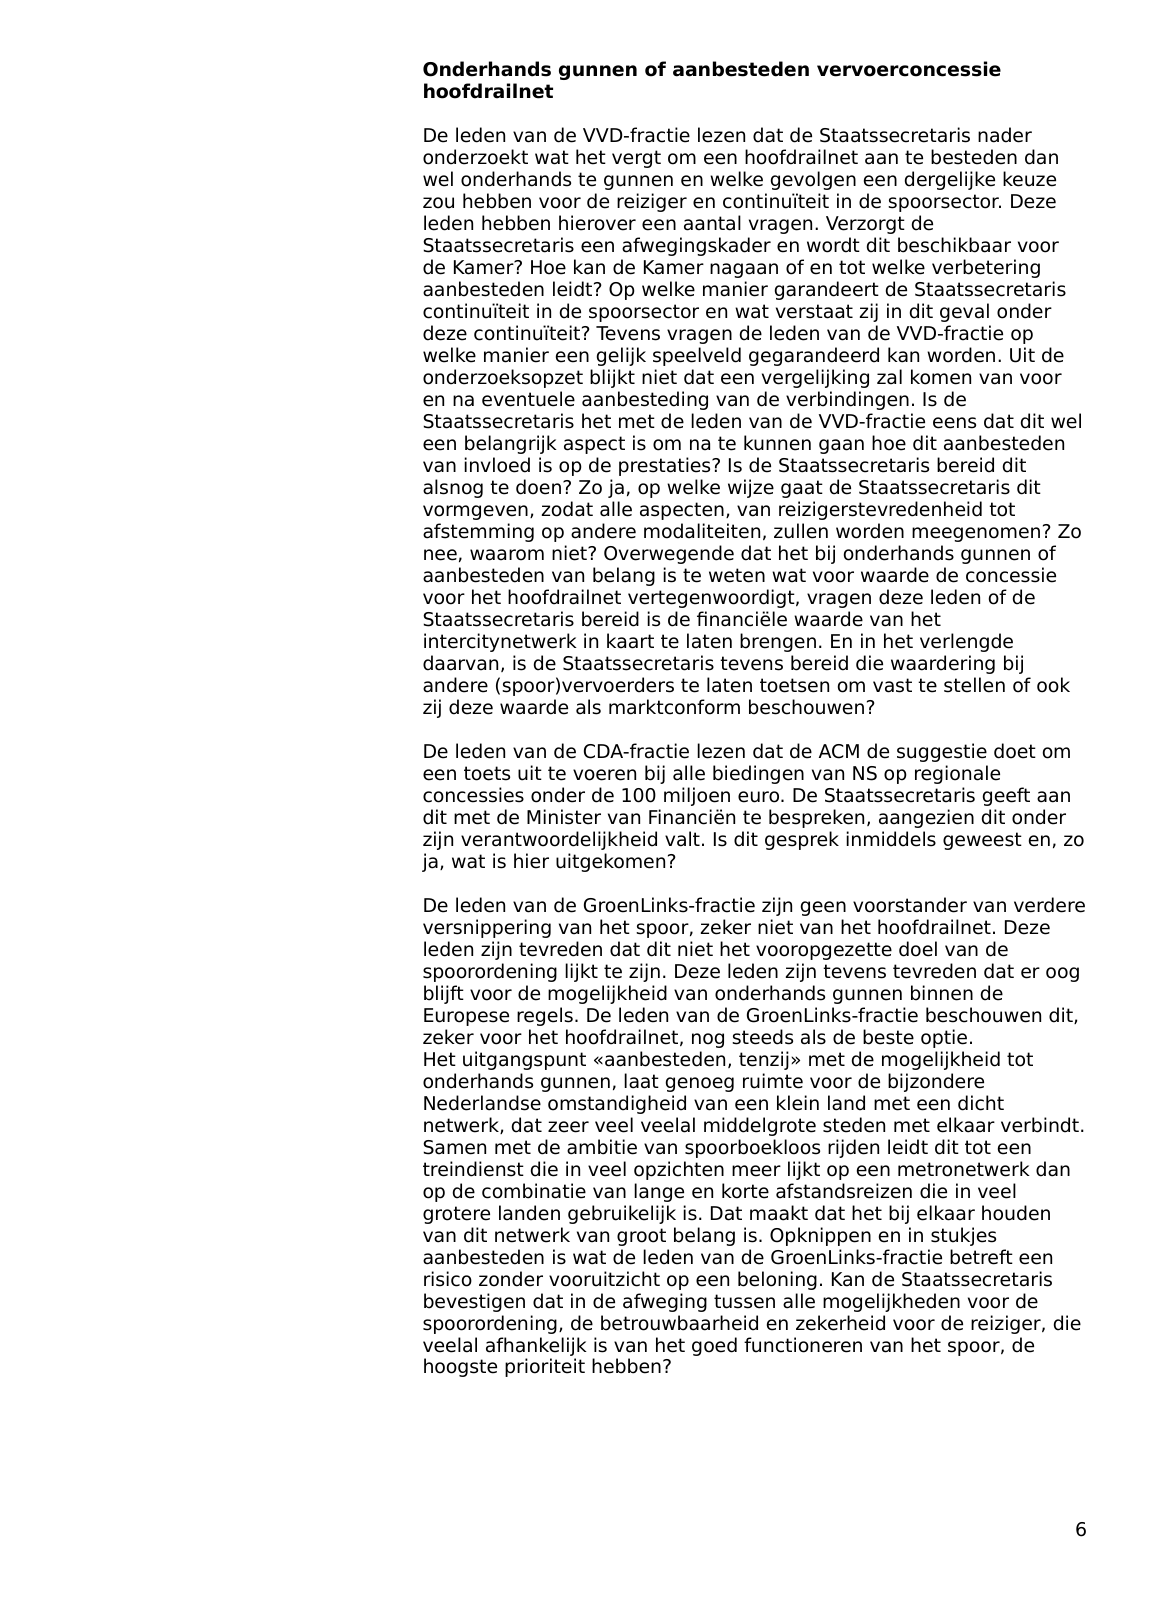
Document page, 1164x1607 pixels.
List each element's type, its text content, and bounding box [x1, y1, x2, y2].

text De leden van de CDA-fractie lezen dat de ACM de suggestie doet om een toets uit te voeren bij alle biedingen van NS op regionale concessies onder de 100 miljoen euro. De Staatssecretaris geeft aan dit met de Minister van Financiën te bespreken, aangezien dit onder zijn verantwoordelijkheid valt. Is dit gesprek inmiddels geweest en, zo ja, wat is hier uitgekomen? [422, 741, 1087, 873]
text De leden van de VVD-fractie lezen dat de Staatssecretaris nader onderzoekt wat het vergt om een hoofdrailnet aan te besteden dan wel onderhands te gunnen en welke gevolgen een dergelijke keuze zou hebben voor de reiziger en continuïteit in de spoorsector. Deze leden hebben hierover een aantal vragen. Verzorgt de Staatssecretaris een afwegingskader en wordt dit beschikbaar voor de Kamer? Hoe kan de Kamer nagaan of en tot welke verbetering aanbesteden leidt? Op welke manier garandeert de Staatssecretaris continuïteit in de spoorsector en wat verstaat zij in dit geval onder deze continuïteit? Tevens vragen de leden van de VVD-fractie op welke manier een gelijk speelveld gegarandeerd kan worden. Uit de onderzoeksopzet blijkt niet dat een vergelijking zal komen van voor en na eventuele aanbesteding van de verbindingen. Is de Staatssecretaris het met de leden van de VVD-fractie eens dat dit wel een belangrijk aspect is om na te kunnen gaan hoe dit aanbesteden van invloed is op de prestaties? Is de Staatssecretaris bereid dit alsnog te doen? Zo ja, op welke wijze gaat de Staatssecretaris dit vormgeven, zodat alle aspecten, van reizigerstevredenheid tot afstemming op andere modaliteiten, zullen worden meegenomen? Zo nee, waarom niet? Overwegende dat het bij onderhands gunnen of aanbesteden van belang is te weten wat voor waarde de concessie voor het hoofdrailnet vertegenwoordigt, vragen deze leden of de Staatssecretaris bereid is de financiële waarde van het intercitynetwerk in kaart te laten brengen. En in het verlengde daarvan, is de Staatssecretaris tevens bereid die waardering bij andere (spoor)vervoerders te laten toetsen om vast te stellen of ook zij deze waarde als marktconform beschouwen? [422, 125, 1087, 719]
text Het uitgangspunt «aanbesteden, tenzij» met de mogelijkheid tot onderhands gunnen, laat genoeg ruimte voor de bijzondere Nederlandse omstandigheid van een klein land met een dicht netwerk, dat zeer veel veelal middelgrote steden met elkaar verbindt. Samen met de ambitie van spoorboekloos rijden leidt dit tot een treindienst die in veel opzichten meer lijkt op een metronetwerk dan op de combinatie van lange en korte afstandsreizen die in veel grotere landen gebruikelijk is. Dat maakt dat het bij elkaar houden van dit netwerk van groot belang is. Opknippen en in stukjes aanbesteden is wat de leden van de GroenLinks-fractie betreft een risico zonder vooruitzicht op een beloning. Kan de Staatssecretaris bevestigen dat in de afweging tussen alle mogelijkheden voor de spoorordening, de betrouwbaarheid en zekerheid voor de reiziger, die veelal afhankelijk is van het goed functioneren van het spoor, de hoogste prioriteit hebben? [422, 1049, 1087, 1378]
subtitle Onderhands gunnen of aanbesteden vervoerconcessie hoofdrailnet [422, 59, 1087, 103]
text De leden van de GroenLinks-fractie zijn geen voorstander van verdere versnippering van het spoor, zeker niet van het hoofdrailnet. Deze leden zijn tevreden dat dit niet het vooropgezette doel van de spoorordening lijkt te zijn. Deze leden zijn tevens tevreden dat er oog blijft voor de mogelijkheid van onderhands gunnen binnen de Europese regels. De leden van de GroenLinks-fractie beschouwen dit, zeker voor het hoofdrailnet, nog steeds als de beste optie. [422, 895, 1087, 1049]
